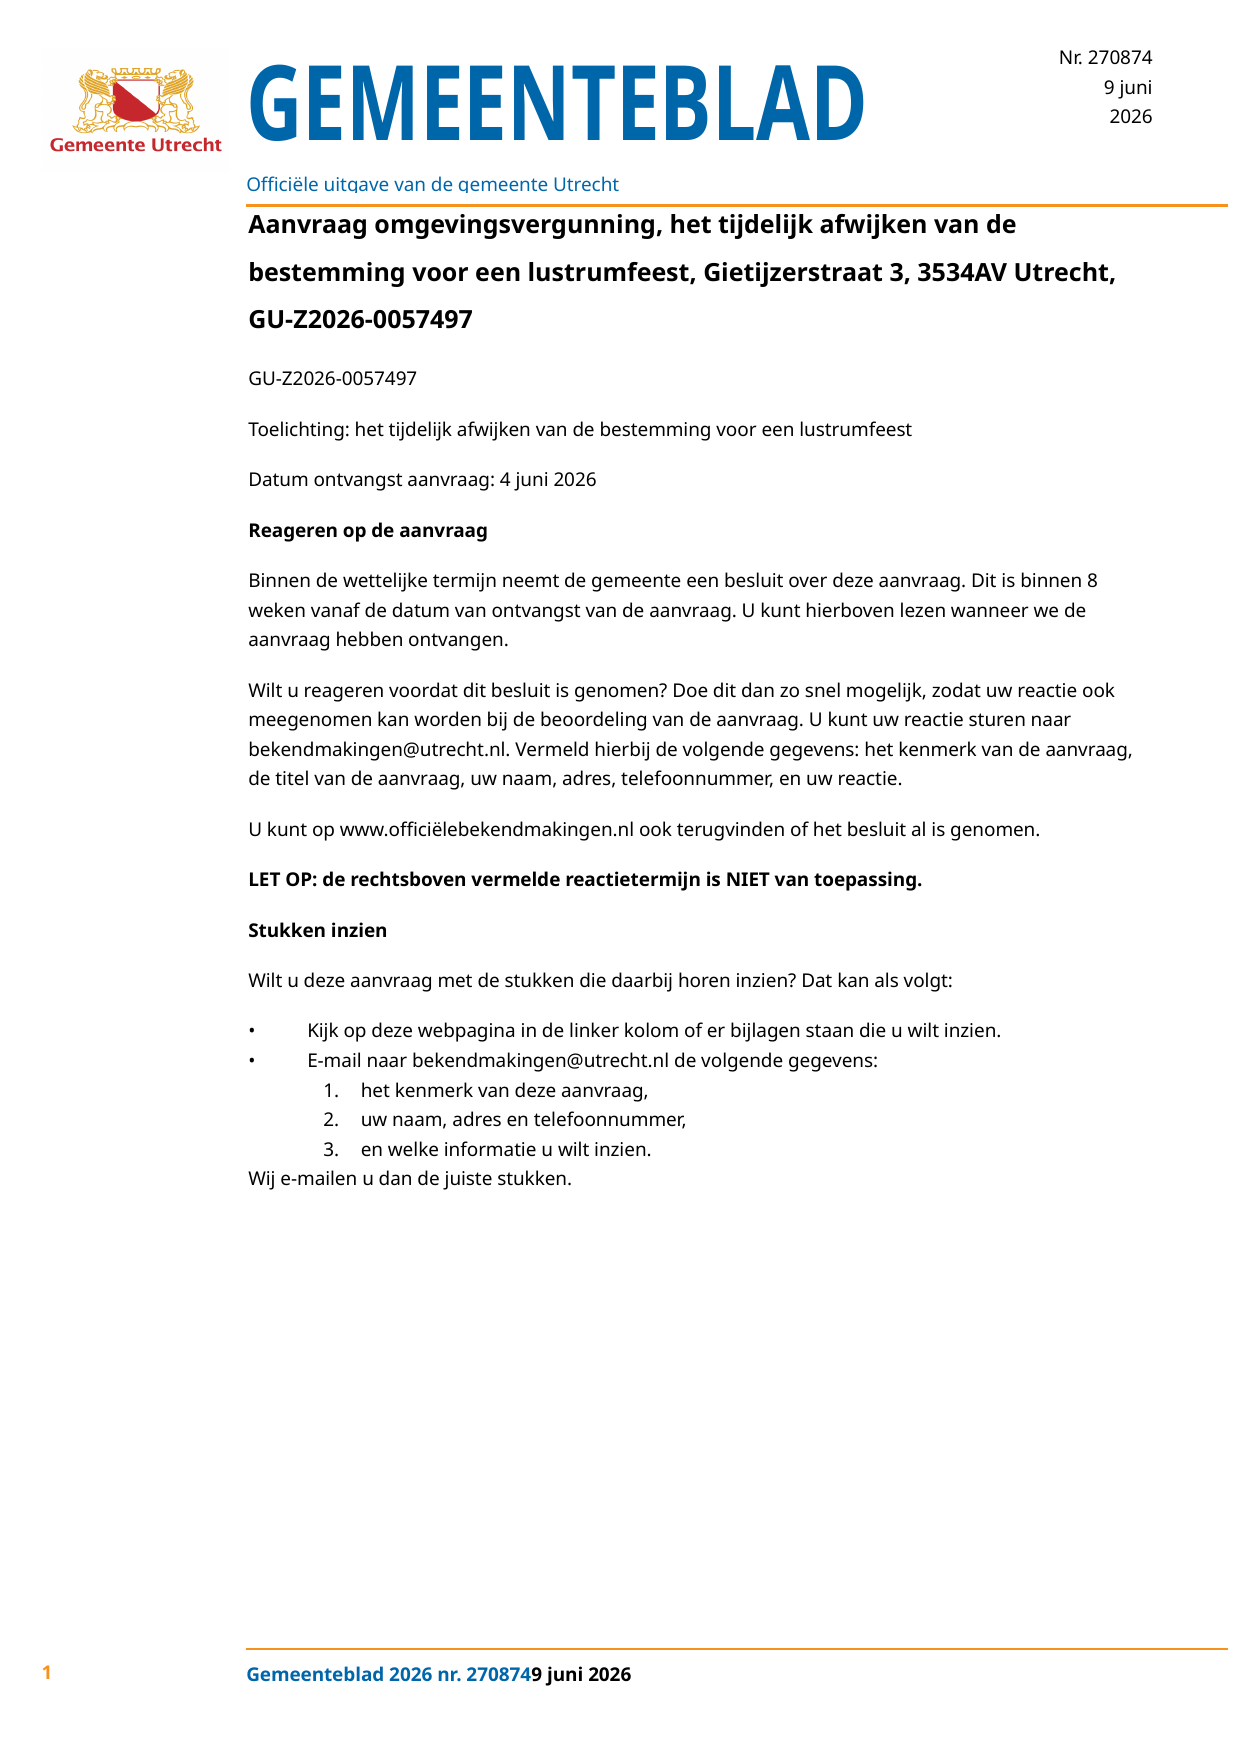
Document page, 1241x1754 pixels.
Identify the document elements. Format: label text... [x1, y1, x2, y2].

list Kijk op deze webpagina in de linker kolom of er bijlagen staan die u wilt inzien. [248, 1018, 1152, 1043]
picture [41, 47, 231, 172]
text GU-Z2026-0057497 [248, 366, 1152, 391]
text Datum ontvangst aanvraag: 4 juni 2026 [248, 466, 1152, 492]
text Wilt u deze aanvraag met de stukken die daarbij horen inzien? Dat kan als volgt: [248, 967, 1152, 993]
list E-mail naar bekendmakingen@utrecht.nl de volgende gegevens: [248, 1047, 1152, 1073]
text Aanvraag omgevingsvergunning, het tijdelijk afwijken van de bestemming voor een lustrumfeest, Gietijzerstraat 3, 3534AV Utrecht, GU-Z2026-0057497 [248, 207, 1152, 336]
text U kunt op www.officiëlebekendmakingen.nl ook terugvinden of het besluit al is genomen. [248, 816, 1152, 842]
list en welke informatie u wilt inzien. [323, 1136, 1152, 1162]
text Toelichting: het tijdelijk afwijken van de bestemming voor een lustrumfeest [248, 416, 1152, 442]
text Wij e-mailen u dan de juiste stukken. [248, 1166, 1152, 1191]
text Reageren op de aanvraag [248, 517, 1152, 542]
text Wilt u reageren voordat dit besluit is genomen? Doe dit dan zo snel mogelijk, zodat uw reactie ook meegenomen kan worden bij de beoordeling van de aanvraag. U kunt uw reactie sturen naar bekendmakingen@utrecht.nl. Vermeld hierbij de volgende gegevens: het kenmerk van de aanvraag, de titel van de aanvraag, uw naam, adres, telefoonnummer, en uw reactie. [248, 677, 1152, 791]
text Stukken inzien [248, 917, 1152, 942]
list het kenmerk van deze aanvraag, [323, 1077, 1152, 1102]
text LET OP: de rechtsboven vermelde reactietermijn is NIET van toepassing. [248, 866, 1152, 892]
list uw naam, adres en telefoonnummer, [323, 1106, 1152, 1132]
text Binnen de wettelijke termijn neemt de gemeente een besluit over deze aanvraag. Dit is binnen 8 weken vanaf de datum van ontvangst van de aanvraag. U kunt hierboven lezen wanneer we de aanvraag hebben ontvangen. [248, 567, 1152, 652]
